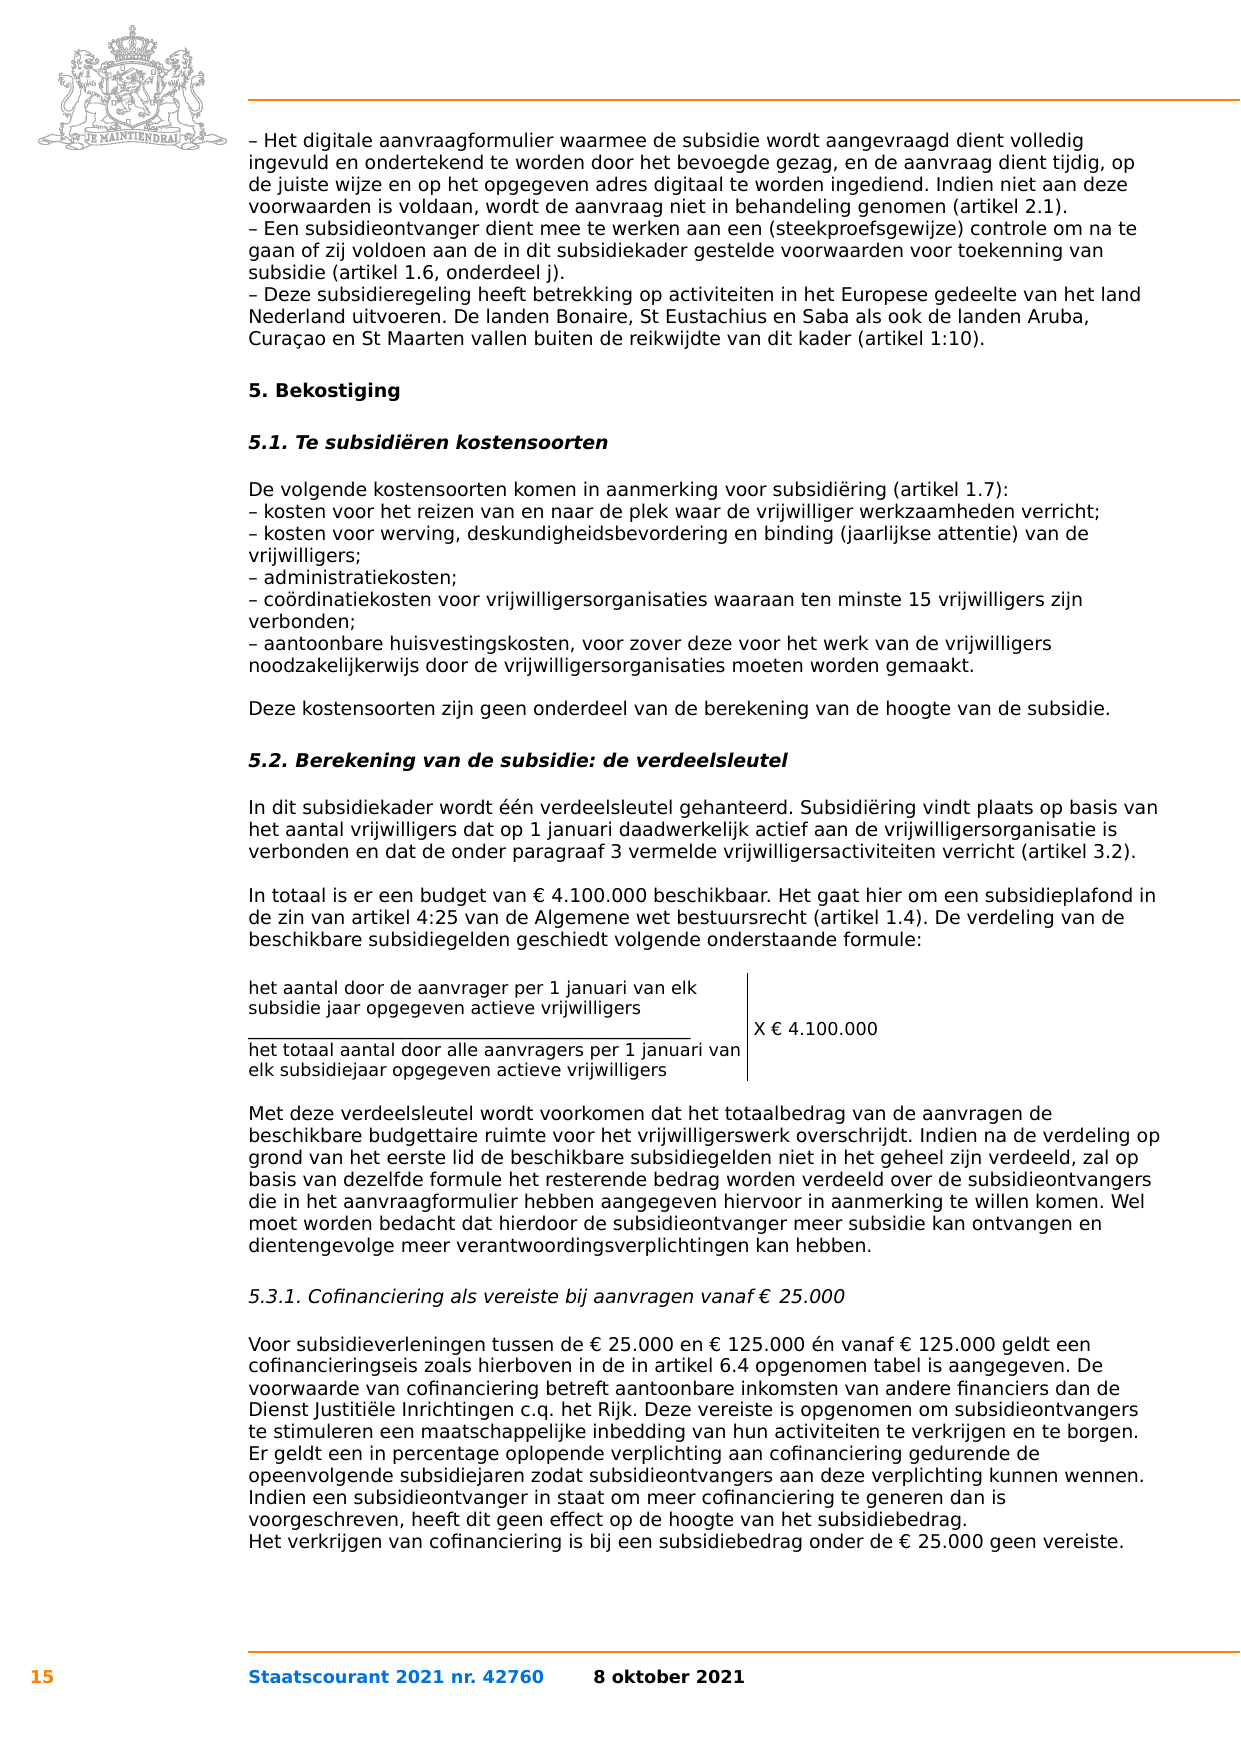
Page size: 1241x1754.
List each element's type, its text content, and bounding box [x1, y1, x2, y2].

text In dit subsidiekader wordt één verdeelsleutel gehanteerd. Subsidiëring vindt plaats op basis van het aantal vrijwilligers dat op 1 januari daadwerkelijk actief aan de vrijwilligersorganisatie is verbonden en dat de onder paragraaf 3 vermelde vrijwilligersactiviteiten verricht (artikel 3.2). [248, 797, 1163, 863]
subtitle 5.3.1. Cofinanciering als vereiste bij aanvragen vanaf € 25.000 [248, 1286, 1163, 1308]
text Het verkrijgen van cofinanciering is bij een subsidiebedrag onder de € 25.000 geen vereiste. [248, 1531, 1163, 1553]
text – kosten voor het reizen van en naar de plek waar de vrijwilliger werkzaamheden verricht; [248, 501, 1163, 523]
text – Een subsidieontvanger dient mee te werken aan een (steekproefsgewijze) controle om na te gaan of zij voldoen aan de in dit subsidiekader gestelde voorwaarden voor toekenning van subsidie (artikel 1.6, onderdeel j). [248, 218, 1163, 284]
text – aantoonbare huisvestingskosten, voor zover deze voor het werk van de vrijwilligers noodzakelijkerwijs door de vrijwilligersorganisaties moeten worden gemaakt. [248, 632, 1163, 676]
subtitle 5. Bekostiging [248, 380, 1163, 402]
text De volgende kostensoorten komen in aanmerking voor subsidiëring (artikel 1.7): [248, 479, 1163, 501]
text – coördinatiekosten voor vrijwilligersorganisaties waaraan ten minste 15 vrijwilligers zijn verbonden; [248, 588, 1163, 632]
table_header [748, 973, 1163, 1019]
text – Het digitale aanvraagformulier waarmee de subsidie wordt aangevraagd dient volledig ingevuld en ondertekend te worden door het bevoegde gezag, en de aanvraag dient tijdig, op de juiste wijze en op het opgegeven adres digitaal te worden ingediend. Indien niet aan deze voorwaarden is voldaan, wordt de aanvraag niet in behandeling genomen (artikel 2.1). [248, 130, 1163, 218]
picture [38, 25, 227, 150]
text – kosten voor werving, deskundigheidsbevordering en binding (jaarlijkse attentie) van de vrijwilligers; [248, 523, 1163, 567]
text – Deze subsidieregeling heeft betrekking op activiteiten in het Europese gedeelte van het land Nederland uitvoeren. De landen Bonaire, St Eustachius en Saba als ook de landen Aruba, Curaçao en St Maarten vallen buiten de reikwijdte van dit kader (artikel 1:10). [248, 284, 1163, 350]
subtitle 5.1. Te subsidiëren kostensoorten [248, 432, 1163, 454]
text – administratiekosten; [248, 567, 1163, 588]
table_header het aantal door de aanvrager per 1 januari van elk subsidie jaar opgegeven actieve vrijwilligers [248, 973, 747, 1019]
text Met deze verdeelsleutel wordt voorkomen dat het totaalbedrag van de aanvragen de beschikbare budgettaire ruimte voor het vrijwilligerswerk overschrijdt. Indien na de verdeling op grond van het eerste lid de beschikbare subsidiegelden niet in het geheel zijn verdeeld, zal op basis van dezelfde formule het resterende bedrag worden verdeeld over de subsidieontvangers die in het aanvraagformulier hebben aangegeven hiervoor in aanmerking te willen komen. Wel moet worden bedacht dat hierdoor de subsidieontvanger meer subsidie kan ontvangen en dientengevolge meer verantwoordingsverplichtingen kan hebben. [248, 1103, 1163, 1256]
text In totaal is er een budget van € 4.100.000 beschikbaar. Het gaat hier om een subsidieplafond in de zin van artikel 4:25 van de Algemene wet bestuursrecht (artikel 1.4). De verdeling van de beschikbare subsidiegelden geschiedt volgende onderstaande formule: [248, 885, 1163, 951]
subtitle 5.2. Berekening van de subsidie: de verdeelsleutel [248, 750, 1163, 772]
table_cell [748, 1040, 1163, 1081]
table_cell __________________________________________________ [248, 1019, 747, 1039]
table_cell X € 4.100.000 [748, 1019, 1163, 1039]
text Deze kostensoorten zijn geen onderdeel van de berekening van de hoogte van de subsidie. [248, 698, 1163, 720]
text Voor subsidieverleningen tussen de € 25.000 en € 125.000 én vanaf € 125.000 geldt een cofinancieringseis zoals hierboven in de in artikel 6.4 opgenomen tabel is aangegeven. De voorwaarde van cofinanciering betreft aantoonbare inkomsten van andere financiers dan de Dienst Justitiële Inrichtingen c.q. het Rijk. Deze vereiste is opgenomen om subsidieontvangers te stimuleren een maatschappelijke inbedding van hun activiteiten te verkrijgen en te borgen. Er geldt een in percentage oplopende verplichting aan cofinanciering gedurende de opeenvolgende subsidiejaren zodat subsidieontvangers aan deze verplichting kunnen wennen. Indien een subsidieontvanger in staat om meer cofinanciering te generen dan is voorgeschreven, heeft dit geen effect op de hoogte van het subsidiebedrag. [248, 1333, 1163, 1531]
table_cell het totaal aantal door alle aanvragers per 1 januari van elk subsidiejaar opgegeven actieve vrijwilligers [248, 1040, 747, 1081]
